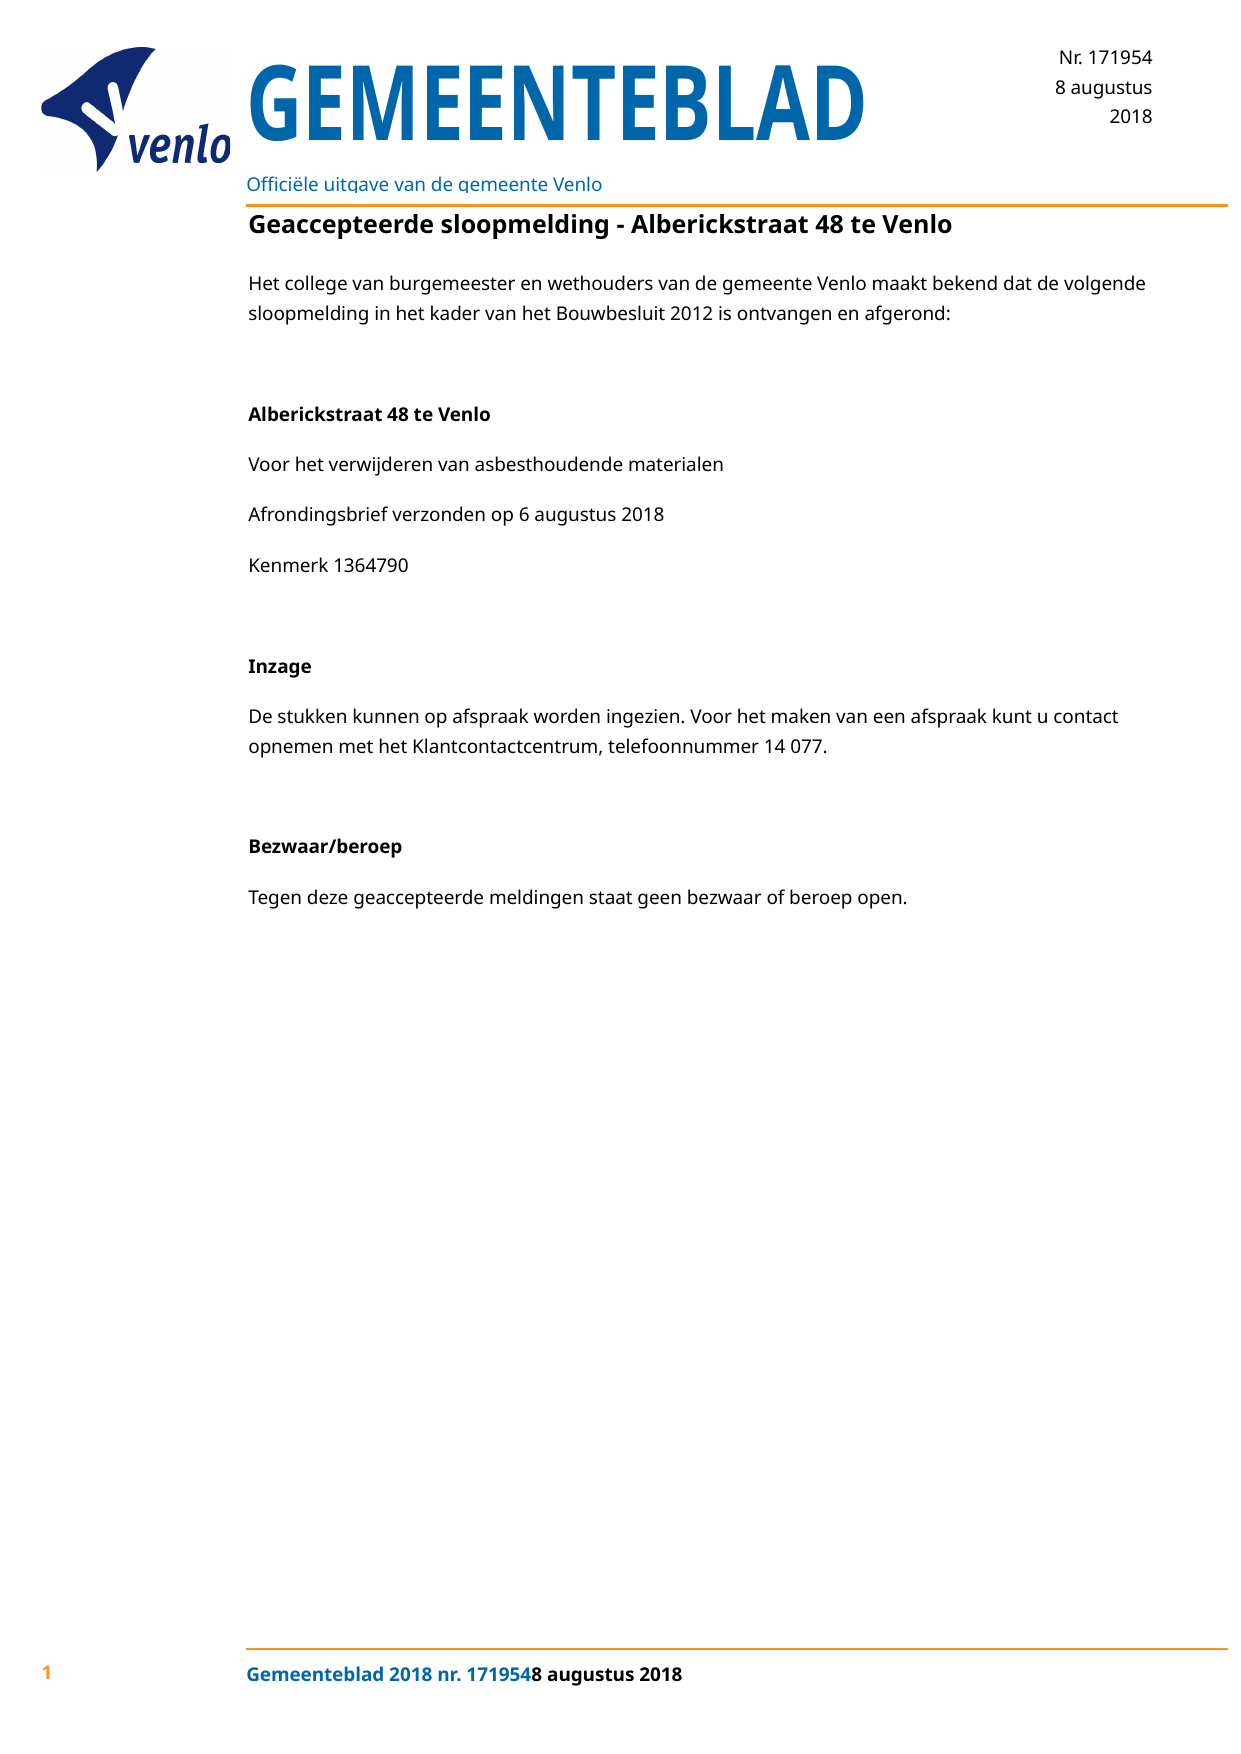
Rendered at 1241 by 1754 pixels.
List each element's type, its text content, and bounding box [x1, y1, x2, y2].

text De stukken kunnen op afspraak worden ingezien. Voor het maken van een afspraak kunt u contact opnemen met het Klantcontactcentrum, telefoonnummer 14 077. [248, 703, 1152, 758]
text Alberickstraat 48 te Venlo [248, 401, 1152, 426]
text Inzage [248, 653, 1152, 678]
text Tegen deze geaccepteerde meldingen staat geen bezwaar of beroep open. [248, 884, 1152, 910]
text Voor het verwijderen van asbesthoudende materialen [248, 451, 1152, 477]
picture [41, 47, 231, 172]
text Afrondingsbrief verzonden op 6 augustus 2018 [248, 502, 1152, 527]
text Het college van burgemeester en wethouders van de gemeente Venlo maakt bekend dat de volgende sloopmelding in het kader van het Bouwbesluit 2012 is ontvangen en afgerond: [248, 270, 1152, 326]
text Bezwaar/beroep [248, 834, 1152, 859]
text Kenmerk 1364790 [248, 552, 1152, 578]
text Geaccepteerde sloopmelding - Alberickstraat 48 te Venlo [248, 207, 1152, 241]
